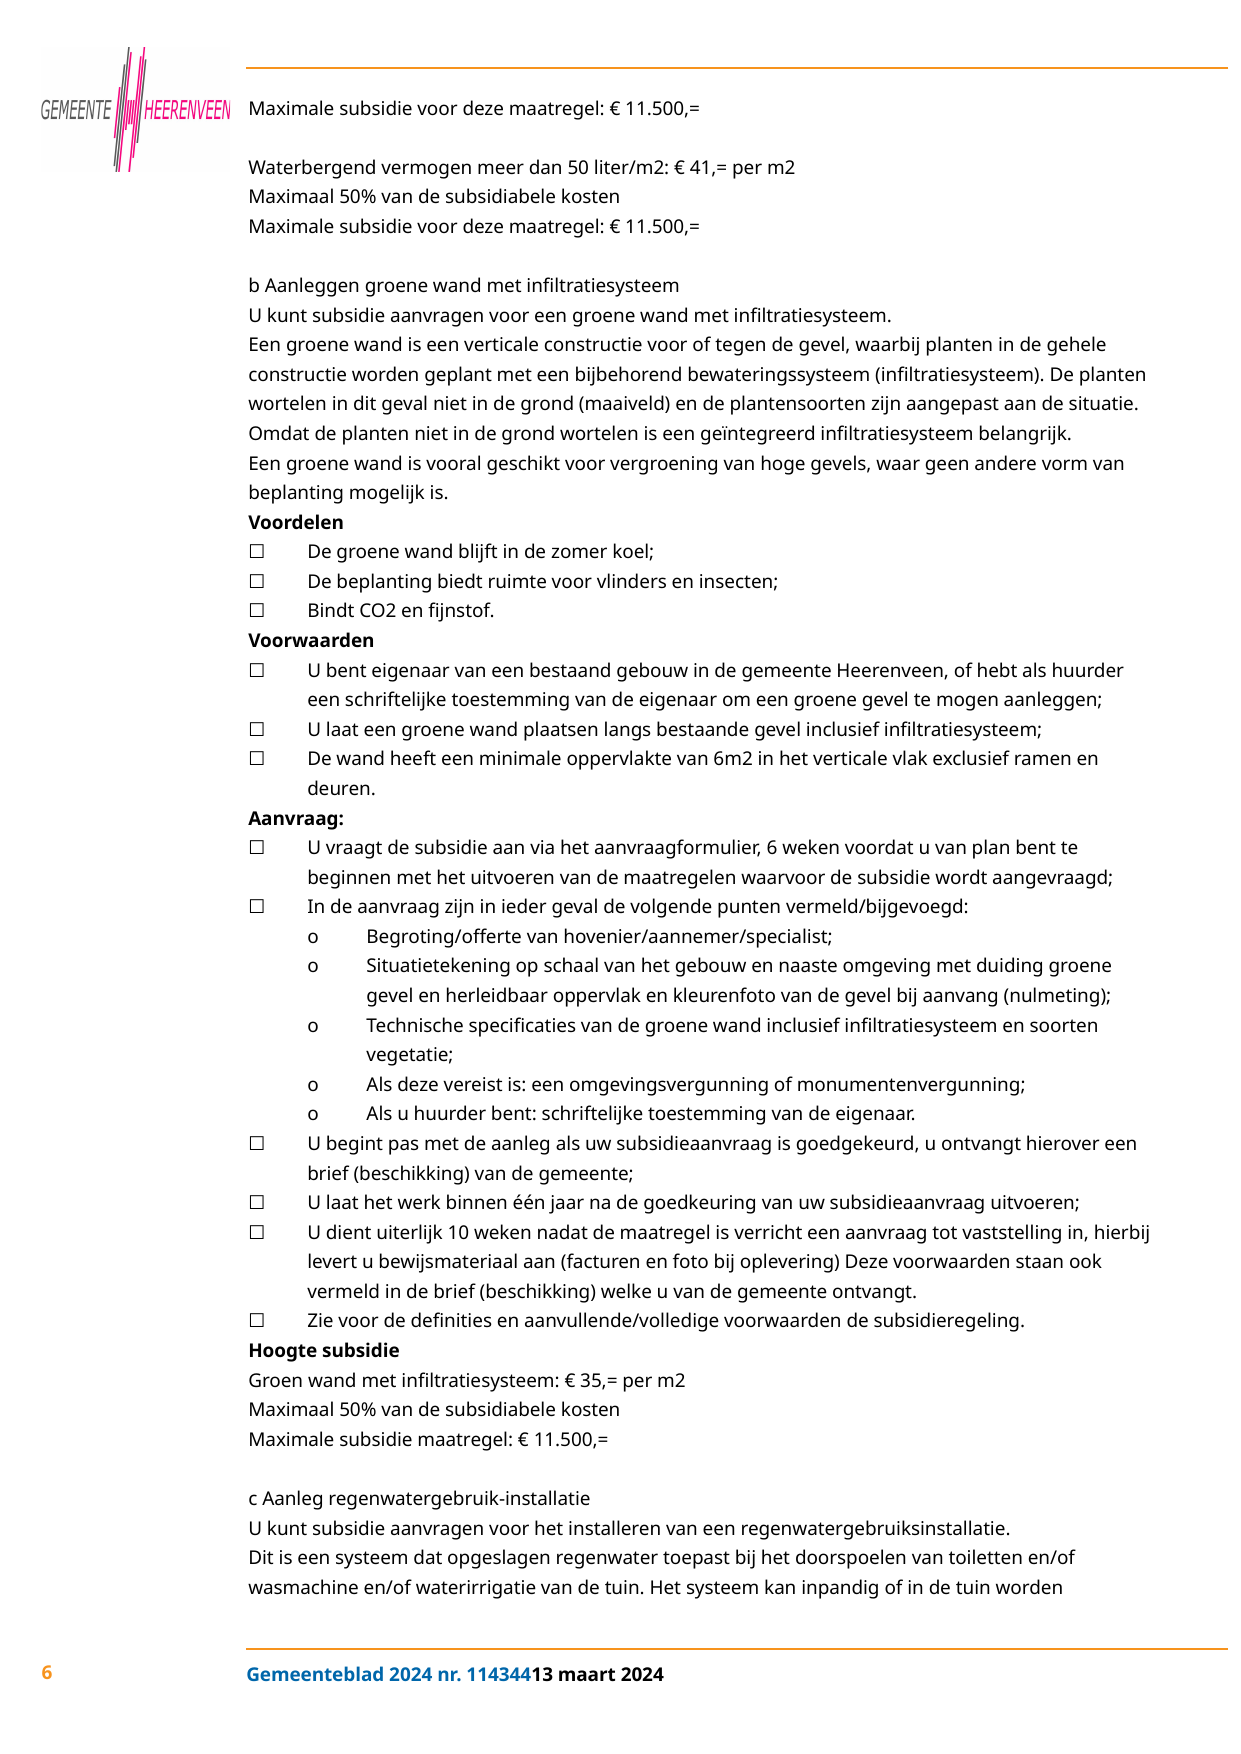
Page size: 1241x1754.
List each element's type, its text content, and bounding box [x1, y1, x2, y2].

list U begint pas met de aanleg als uw subsidieaanvraag is goedgekeurd, u ontvangt hierover een brief (beschikking) van de gemeente; [248, 1130, 1152, 1186]
list De groene wand blijft in de zomer koel; [248, 538, 1152, 564]
list In de aanvraag zijn in ieder geval de volgende punten vermeld/bijgevoegd: [248, 893, 1152, 919]
list Als deze vereist is: een omgevingsvergunning of monumentenvergunning; [307, 1071, 1152, 1097]
list De wand heeft een minimale oppervlakte van 6m2 in het verticale vlak exclusief ramen en deuren. [248, 746, 1152, 801]
text Dit is een systeem dat opgeslagen regenwater toepast bij het doorspoelen van toiletten en/of wasmachine en/of waterirrigatie van de tuin. Het systeem kan inpandig of in de tuin worden [248, 1544, 1152, 1600]
text Hoogte subsidie [248, 1337, 1152, 1363]
list U vraagt de subsidie aan via het aanvraagformulier, 6 weken voordat u van plan bent te beginnen met het uitvoeren van de maatregelen waarvoor de subsidie wordt aangevraagd; [248, 834, 1152, 890]
list De beplanting biedt ruimte voor vlinders en insecten; [248, 568, 1152, 594]
text Voordelen [248, 509, 1152, 535]
text Maximale subsidie maatregel: € 11.500,= [248, 1426, 1152, 1452]
text Maximale subsidie voor deze maatregel: € 11.500,= [248, 213, 1152, 239]
list Situatietekening op schaal van het gebouw en naaste omgeving met duiding groene gevel en herleidbaar oppervlak en kleurenfoto van de gevel bij aanvang (nulmeting); [307, 953, 1152, 1008]
text Maximaal 50% van de subsidiabele kosten [248, 183, 1152, 209]
text Waterbergend vermogen meer dan 50 liter/m2: € 41,= per m2 [248, 154, 1152, 180]
text Aanvraag: [248, 805, 1152, 831]
list Technische specificaties van de groene wand inclusief infiltratiesysteem en soorten vegetatie; [307, 1012, 1152, 1067]
list Bindt CO2 en fijnstof. [248, 598, 1152, 623]
text Een groene wand is een verticale constructie voor of tegen de gevel, waarbij planten in de gehele constructie worden geplant met een bijbehorend bewateringssysteem (infiltratiesysteem). De planten wortelen in dit geval niet in de grond (maaiveld) en de plantensoorten zijn aangepast aan de situatie. Omdat de planten niet in de grond wortelen is een geïntegreerd infiltratiesysteem belangrijk. [248, 331, 1152, 446]
text Maximale subsidie voor deze maatregel: € 11.500,= [248, 95, 1152, 121]
list U laat het werk binnen één jaar na de goedkeuring van uw subsidieaanvraag uitvoeren; [248, 1189, 1152, 1215]
text U kunt subsidie aanvragen voor een groene wand met infiltratiesysteem. [248, 302, 1152, 328]
list U bent eigenaar van een bestaand gebouw in de gemeente Heerenveen, of hebt als huurder een schriftelijke toestemming van de eigenaar om een groene gevel te mogen aanleggen; [248, 657, 1152, 712]
picture [41, 47, 231, 172]
text b Aanleggen groene wand met infiltratiesysteem [248, 272, 1152, 298]
list Begroting/offerte van hovenier/aannemer/specialist; [307, 923, 1152, 949]
text Maximaal 50% van de subsidiabele kosten [248, 1396, 1152, 1422]
text Een groene wand is vooral geschikt voor vergroening van hoge gevels, waar geen andere vorm van beplanting mogelijk is. [248, 450, 1152, 505]
text Groen wand met infiltratiesysteem: € 35,= per m2 [248, 1367, 1152, 1393]
list Zie voor de definities en aanvullende/volledige voorwaarden de subsidieregeling. [248, 1308, 1152, 1333]
text c Aanleg regenwatergebruik-installatie [248, 1485, 1152, 1511]
text U kunt subsidie aanvragen voor het installeren van een regenwatergebruiksinstallatie. [248, 1515, 1152, 1541]
text Voorwaarden [248, 627, 1152, 653]
list U laat een groene wand plaatsen langs bestaande gevel inclusief infiltratiesysteem; [248, 716, 1152, 742]
list Als u huurder bent: schriftelijke toestemming van de eigenaar. [307, 1101, 1152, 1126]
list U dient uiterlijk 10 weken nadat de maatregel is verricht een aanvraag tot vaststelling in, hierbij levert u bewijsmateriaal aan (facturen en foto bij oplevering) Deze voorwaarden staan ook vermeld in de brief (beschikking) welke u van de gemeente ontvangt. [248, 1219, 1152, 1304]
